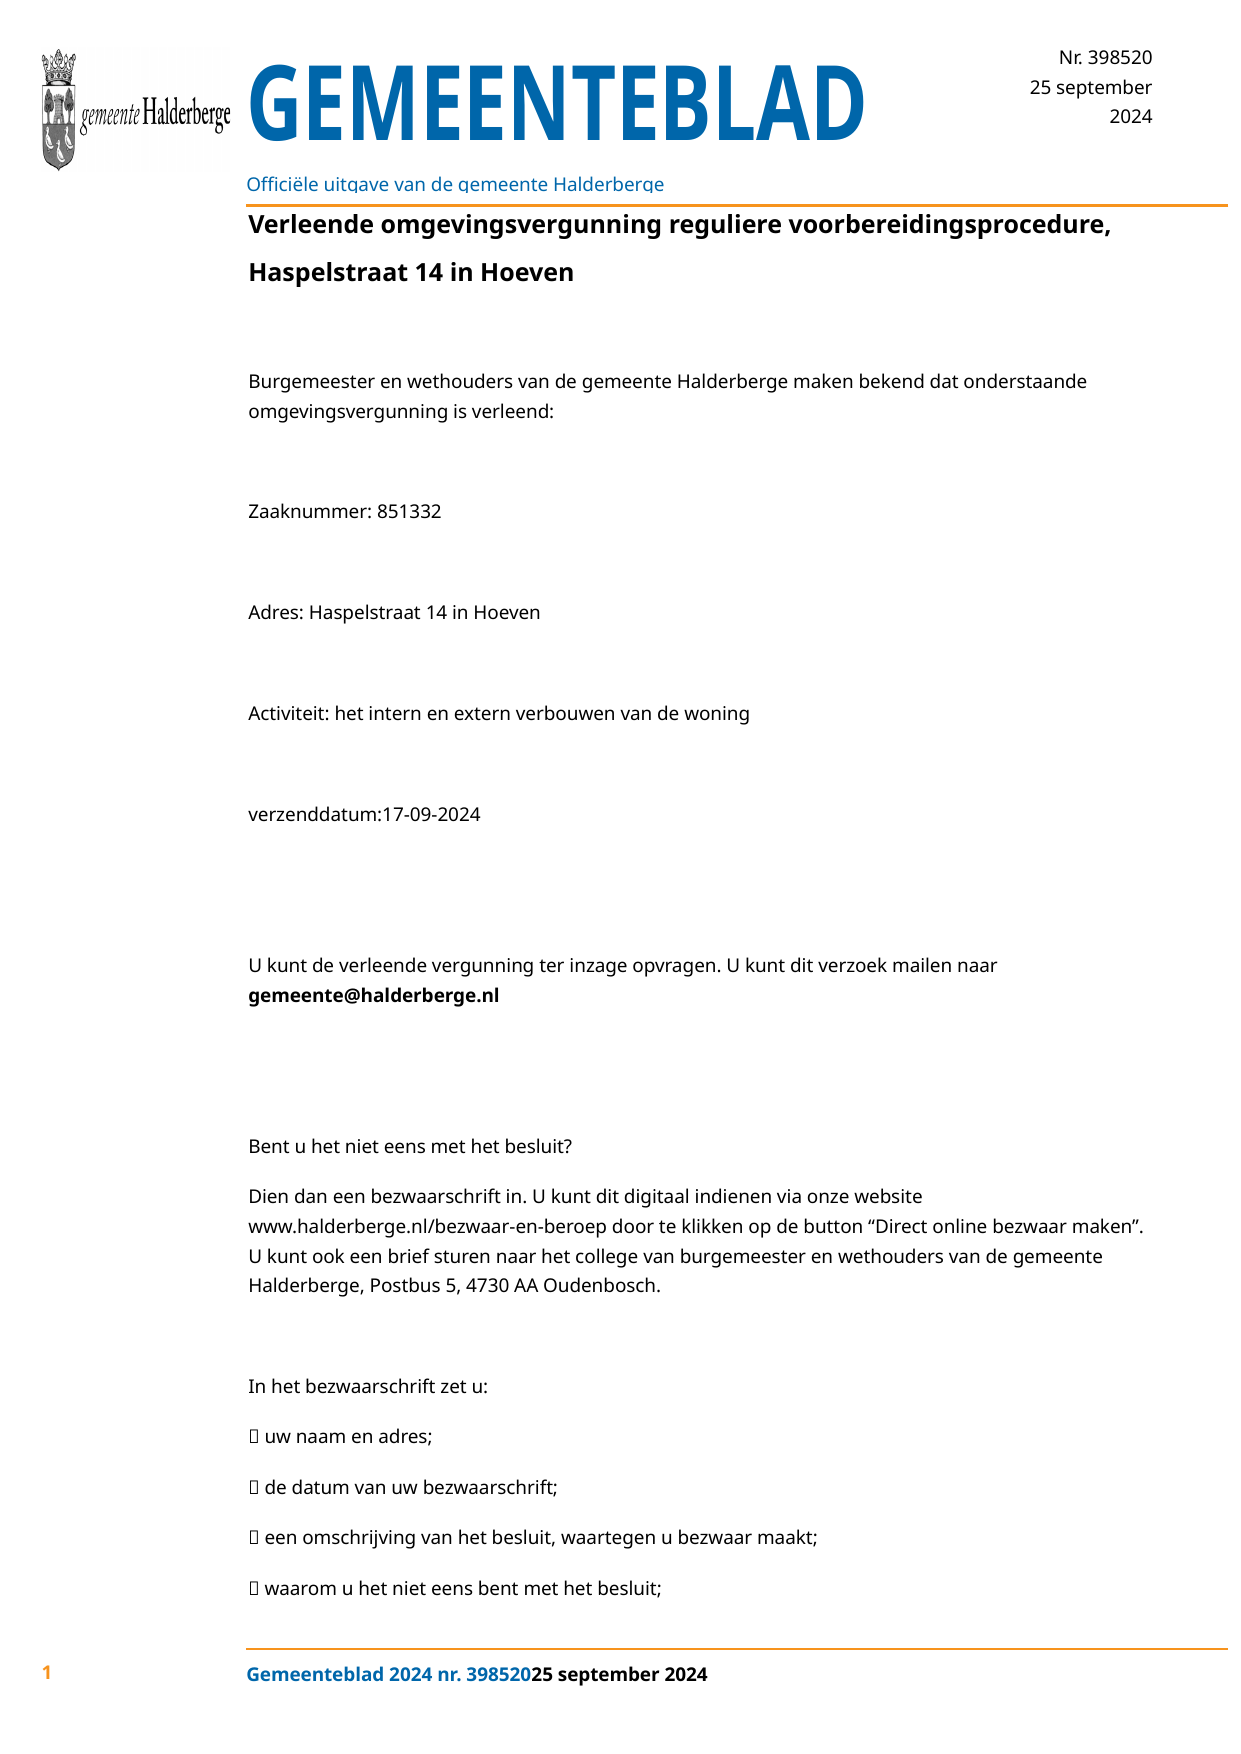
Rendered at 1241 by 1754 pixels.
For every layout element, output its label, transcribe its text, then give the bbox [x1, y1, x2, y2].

text In het bezwaarschrift zet u: [248, 1373, 1152, 1399]
text verzenddatum:17-09-2024 [248, 801, 1152, 827]
text  de datum van uw bezwaarschrift; [248, 1474, 1152, 1500]
text  uw naam en adres; [248, 1424, 1152, 1449]
picture [41, 47, 231, 172]
text Dien dan een bezwaarschrift in. U kunt dit digitaal indienen via onze website www.halderberge.nl/bezwaar-en-beroep door te klikken op de button “Direct online bezwaar maken”. U kunt ook een brief sturen naar het college van burgemeester en wethouders van de gemeente Halderberge, Postbus 5, 4730 AA Oudenbosch. [248, 1184, 1152, 1298]
text Burgemeester en wethouders van de gemeente Halderberge maken bekend dat onderstaande omgevingsvergunning is verleend: [248, 368, 1152, 424]
text  een omschrijving van het besluit, waartegen u bezwaar maakt; [248, 1524, 1152, 1550]
text Zaaknummer: 851332 [248, 499, 1152, 524]
text Activiteit: het intern en extern verbouwen van de woning [248, 700, 1152, 726]
text Bent u het niet eens met het besluit? [248, 1133, 1152, 1159]
text Verleende omgevingsvergunning reguliere voorbereidingsprocedure, Haspelstraat 14 in Hoeven [248, 207, 1152, 288]
text Adres: Haspelstraat 14 in Hoeven [248, 599, 1152, 625]
text  waarom u het niet eens bent met het besluit; [248, 1575, 1152, 1601]
text U kunt de verleende vergunning ter inzage opvragen. U kunt dit verzoek mailen naar gemeente@halderberge.nl [248, 952, 1152, 1008]
